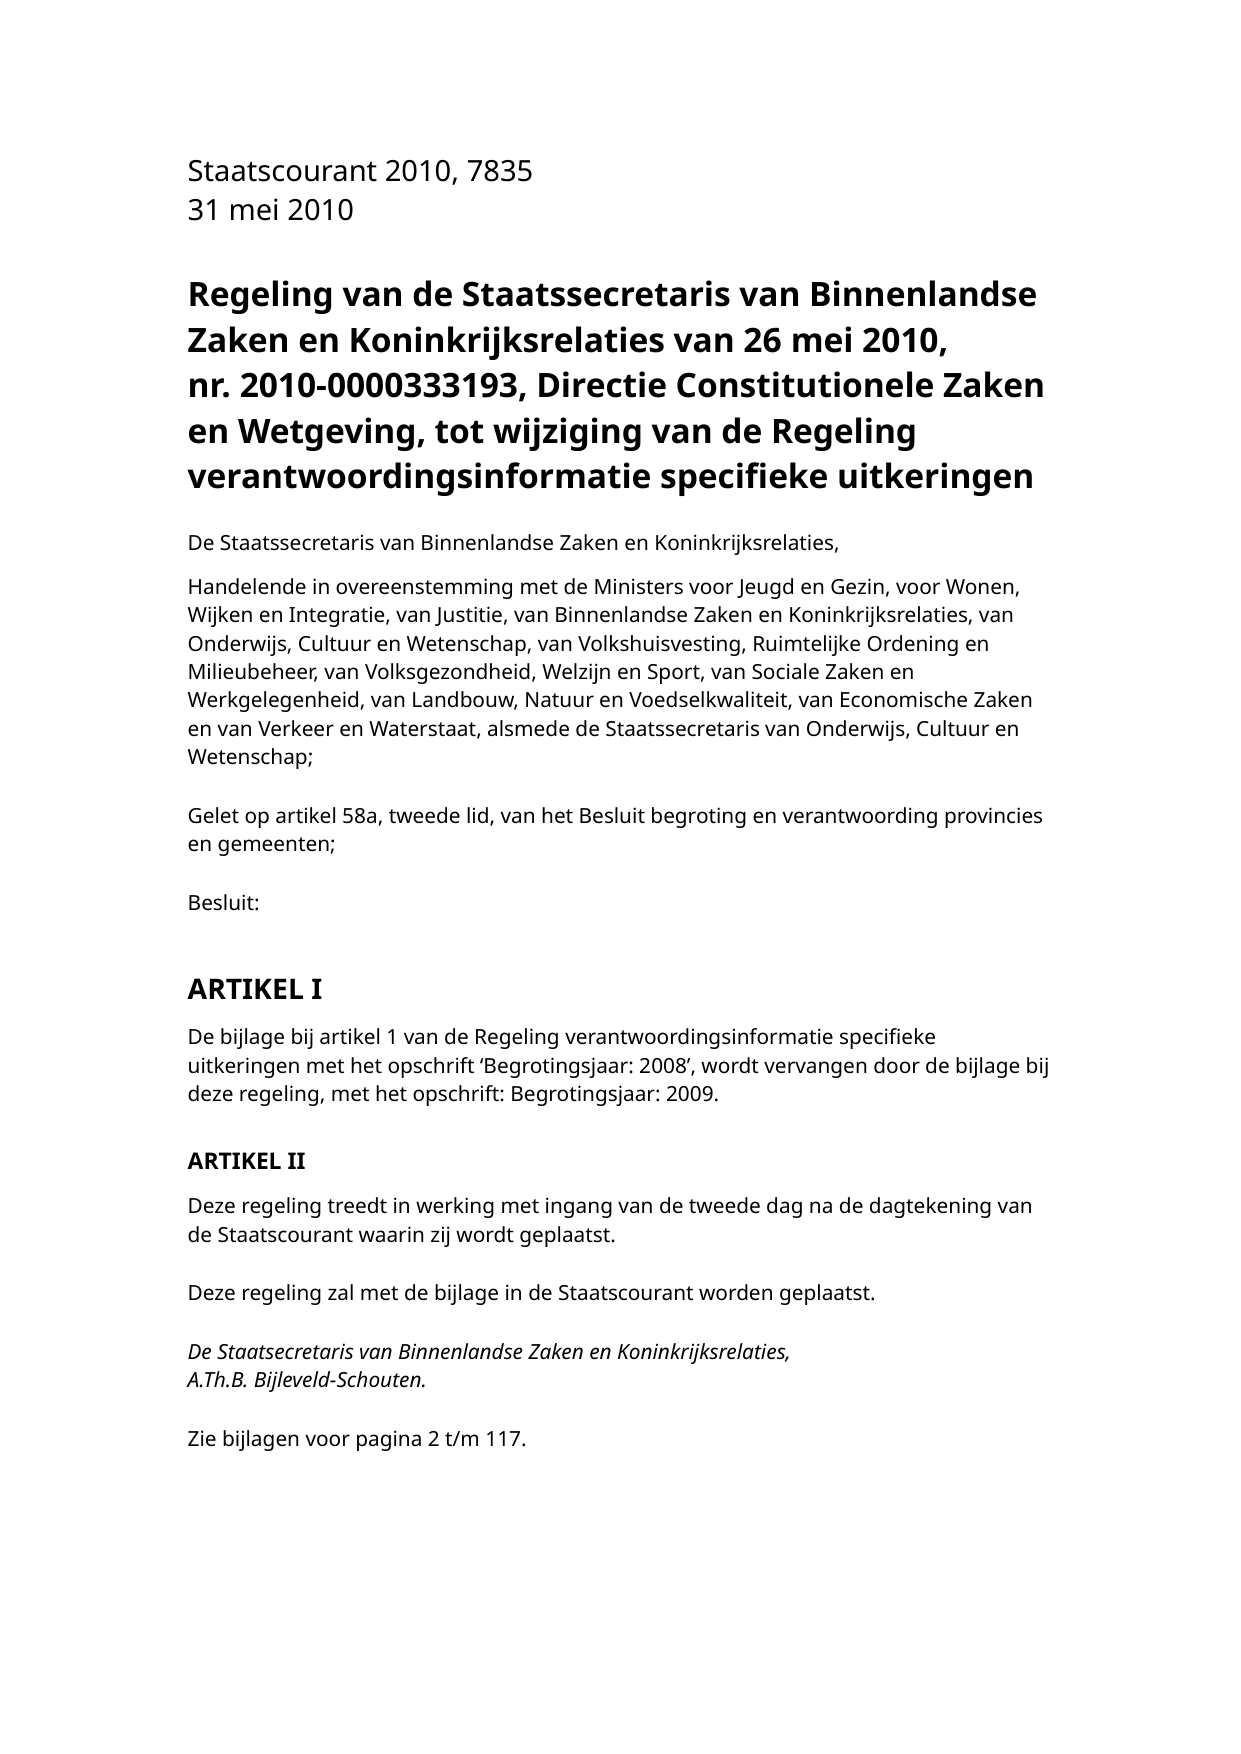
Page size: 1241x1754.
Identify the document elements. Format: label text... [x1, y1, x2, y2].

text Deze regeling zal met de bijlage in de Staatscourant worden geplaatst. [187, 1278, 1053, 1307]
text Deze regeling treedt in werking met ingang van de tweede dag na de dagtekening van de Staatscourant waarin zij wordt geplaatst. [187, 1191, 1053, 1248]
text Zie bijlagen voor pagina 2 t/m 117. [187, 1424, 1053, 1452]
text Handelende in overeenstemming met de Ministers voor Jeugd en Gezin, voor Wonen, Wijken en Integratie, van Justitie, van Binnenlandse Zaken en Koninkrijksrelaties, van Onderwijs, Cultuur en Wetenschap, van Volkshuisvesting, Ruimtelijke Ordening en Milieubeheer, van Volksgezondheid, Welzijn en Sport, van Sociale Zaken en Werkgelegenheid, van Landbouw, Natuur en Voedselkwaliteit, van Economische Zaken en van Verkeer en Waterstaat, alsmede de Staatssecretaris van Onderwijs, Cultuur en Wetenschap; [187, 572, 1053, 771]
subtitle ARTIKEL I [187, 969, 1053, 1007]
text Staatscourant 2010, 7835 [187, 150, 1053, 190]
text Besluit: [187, 888, 1053, 916]
text A.Th.B. Bijleveld-Schouten. [187, 1365, 1053, 1394]
subtitle Regeling van de Staatssecretaris van Binnenlandse Zaken en Koninkrijksrelaties van 26 mei 2010, nr. 2010-0000333193, Directie Constitutionele Zaken en Wetgeving, tot wijziging van de Regeling verantwoordingsinformatie specifieke uitkeringen [187, 271, 1053, 498]
text De Staatssecretaris van Binnenlandse Zaken en Koninkrijksrelaties, [187, 528, 1053, 557]
text Gelet op artikel 58a, tweede lid, van het Besluit begroting en verantwoording provincies en gemeenten; [187, 801, 1053, 858]
text 31 mei 2010 [187, 190, 1053, 229]
text De Staatsecretaris van Binnenlandse Zaken en Koninkrijksrelaties, [187, 1337, 1053, 1365]
text De bijlage bij artikel 1 van de Regeling verantwoordingsinformatie specifieke uitkeringen met het opschrift ‘Begrotingsjaar: 2008’, wordt vervangen door de bijlage bij deze regeling, met het opschrift: Begrotingsjaar: 2009. [187, 1022, 1053, 1108]
text ARTIKEL II [187, 1145, 1053, 1176]
